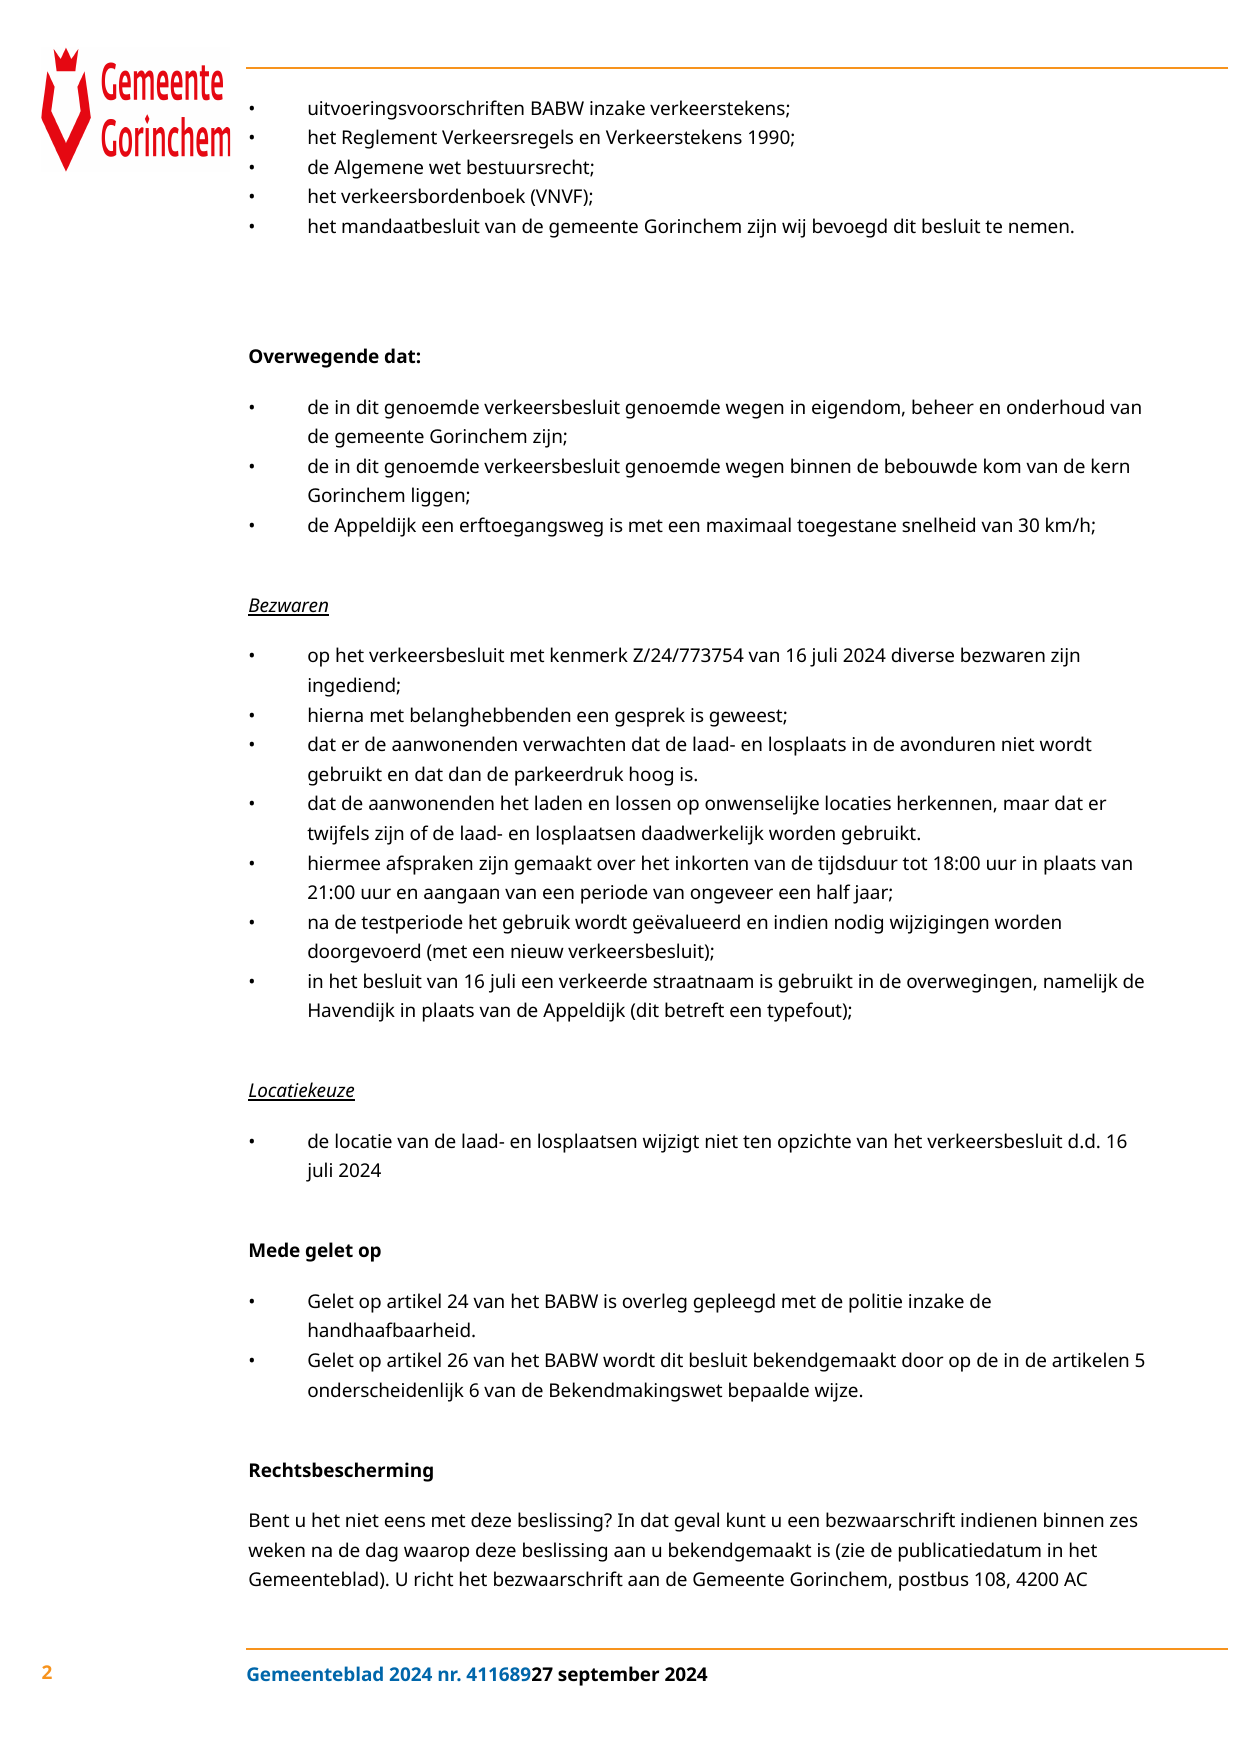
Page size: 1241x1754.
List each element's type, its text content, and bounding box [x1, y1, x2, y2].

list Gelet op artikel 24 van het BABW is overleg gepleegd met de politie inzake de handhaafbaarheid. [248, 1288, 1152, 1343]
list in het besluit van 16 juli een verkeerde straatnaam is gebruikt in de overwegingen, namelijk de Havendijk in plaats van de Appeldijk (dit betreft een typefout); [248, 968, 1152, 1023]
list na de testperiode het gebruik wordt geëvalueerd en indien nodig wijzigingen worden doorgevoerd (met een nieuw verkeersbesluit); [248, 909, 1152, 964]
text Rechtsbescherming [248, 1457, 1152, 1483]
list de Algemene wet bestuursrecht; [248, 154, 1152, 180]
list hiermee afspraken zijn gemaakt over het inkorten van de tijdsduur tot 18:00 uur in plaats van 21:00 uur en aangaan van een periode van ongeveer een half jaar; [248, 850, 1152, 905]
text Locatiekeuze [248, 1078, 1152, 1103]
text Bent u het niet eens met deze beslissing? In dat geval kunt u een bezwaarschrift indienen binnen zes weken na de dag waarop deze beslissing aan u bekendgemaakt is (zie de publicatiedatum in het Gemeenteblad). U richt het bezwaarschrift aan de Gemeente Gorinchem, postbus 108, 4200 AC [248, 1507, 1152, 1592]
list het mandaatbesluit van de gemeente Gorinchem zijn wij bevoegd dit besluit te nemen. [248, 213, 1152, 239]
list dat er de aanwonenden verwachten dat de laad- en losplaats in de avonduren niet wordt gebruikt en dat dan de parkeerdruk hoog is. [248, 731, 1152, 787]
list dat de aanwonenden het laden en lossen op onwenselijke locaties herkennen, maar dat er twijfels zijn of de laad- en losplaatsen daadwerkelijk worden gebruikt. [248, 791, 1152, 846]
list het Reglement Verkeersregels en Verkeerstekens 1990; [248, 124, 1152, 150]
list hierna met belanghebbenden een gesprek is geweest; [248, 702, 1152, 728]
list de in dit genoemde verkeersbesluit genoemde wegen binnen de bebouwde kom van de kern Gorinchem liggen; [248, 453, 1152, 508]
list uitvoeringsvoorschriften BABW inzake verkeerstekens; [248, 95, 1152, 121]
list de locatie van de laad- en losplaatsen wijzigt niet ten opzichte van het verkeersbesluit d.d. 16 juli 2024 [248, 1128, 1152, 1183]
text Overwegende dat: [248, 343, 1152, 369]
list de in dit genoemde verkeersbesluit genoemde wegen in eigendom, beheer en onderhoud van de gemeente Gorinchem zijn; [248, 394, 1152, 449]
list de Appeldijk een erftoegangsweg is met een maximaal toegestane snelheid van 30 km/h; [248, 512, 1152, 538]
list op het verkeersbesluit met kenmerk Z/24/773754 van 16 juli 2024 diverse bezwaren zijn ingediend; [248, 643, 1152, 698]
list Gelet op artikel 26 van het BABW wordt dit besluit bekendgemaakt door op de in de artikelen 5 onderscheidenlijk 6 van de Bekendmakingswet bepaalde wijze. [248, 1347, 1152, 1403]
list het verkeersbordenboek (VNVF); [248, 183, 1152, 209]
picture [41, 47, 231, 172]
text Bezwaren [248, 592, 1152, 618]
text Mede gelet op [248, 1238, 1152, 1263]
